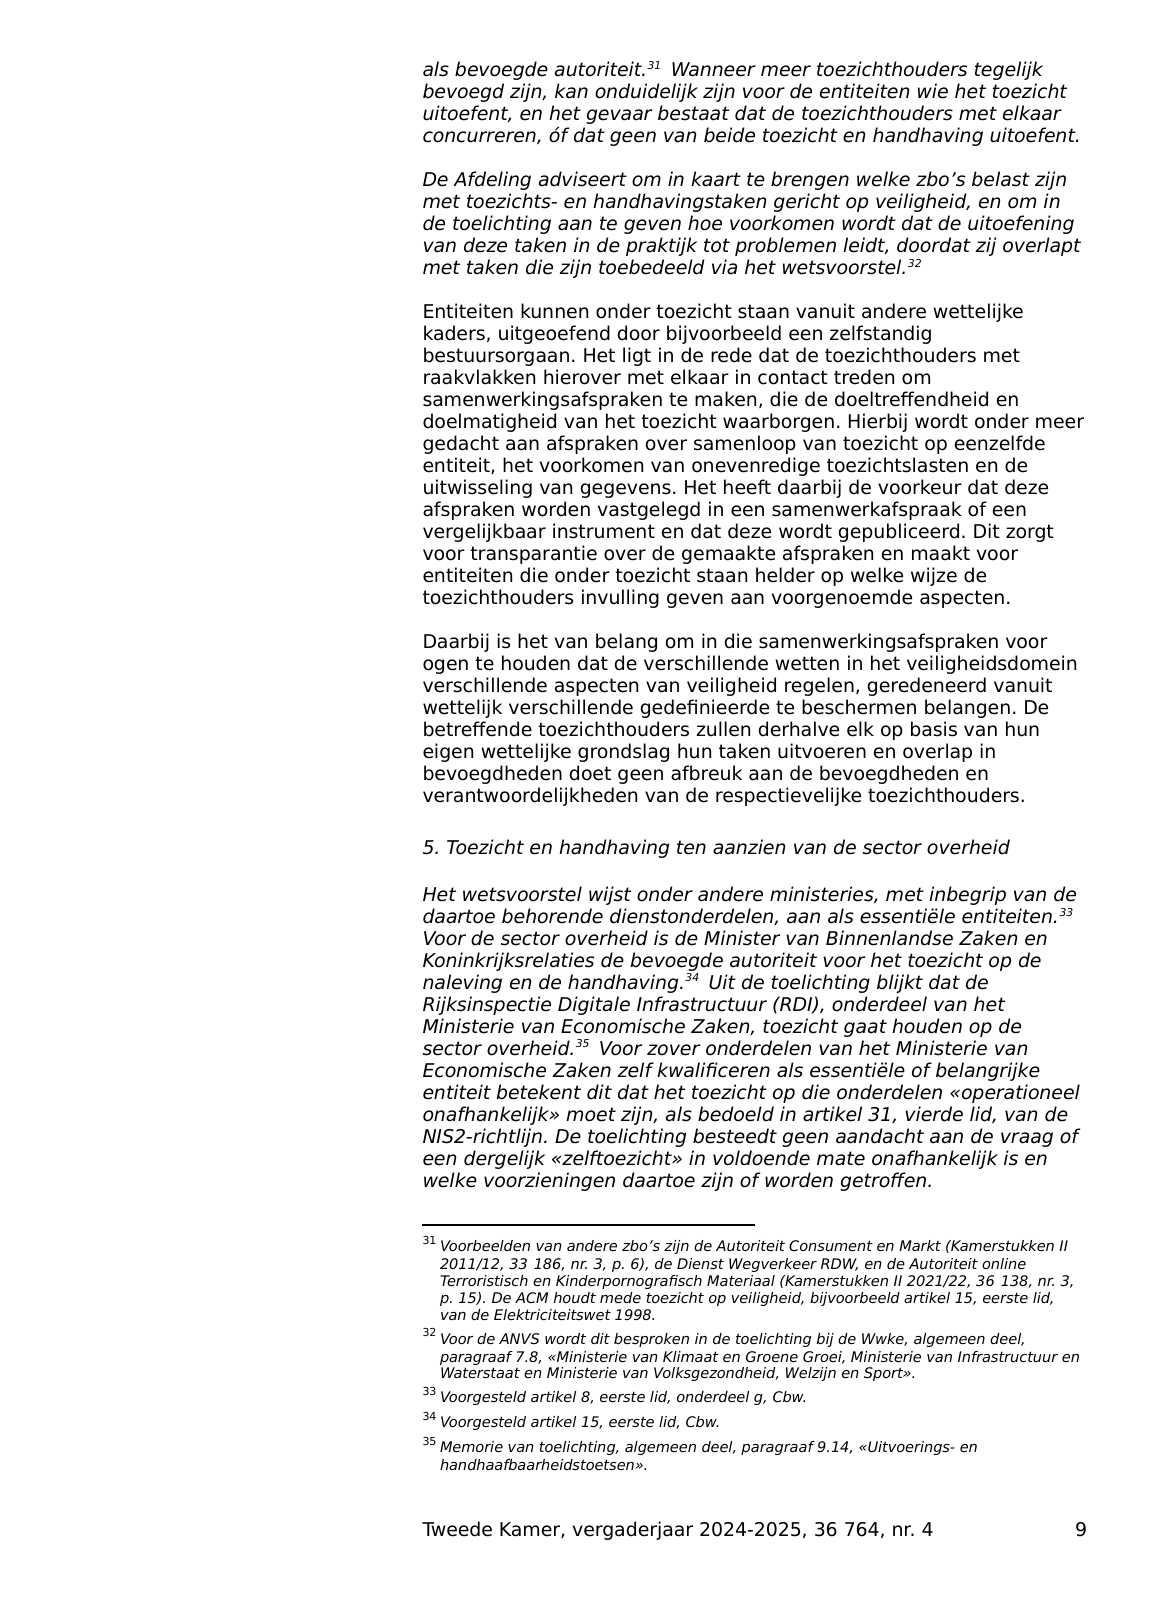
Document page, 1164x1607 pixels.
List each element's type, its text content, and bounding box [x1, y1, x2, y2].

text Voor de ANVS wordt dit besproken in de toelichting bij de Wwke, algemeen deel, paragraaf 7.8, «Ministerie van Klimaat en Groene Groei, Ministerie van Infrastructuur en Waterstaat en Ministerie van Volksgezondheid, Welzijn en Sport». [422, 1327, 1087, 1382]
text Entiteiten kunnen onder toezicht staan vanuit andere wettelijke kaders, uitgeoefend door bijvoorbeeld een zelfstandig bestuursorgaan. Het ligt in de rede dat de toezichthouders met raakvlakken hierover met elkaar in contact treden om samenwerkingsafspraken te maken, die de doeltreffendheid en doelmatigheid van het toezicht waarborgen. Hierbij wordt onder meer gedacht aan afspraken over samenloop van toezicht op eenzelfde entiteit, het voorkomen van onevenredige toezichtslasten en de uitwisseling van gegevens. Het heeft daarbij de voorkeur dat deze afspraken worden vastgelegd in een samenwerkafspraak of een vergelijkbaar instrument en dat deze wordt gepubliceerd. Dit zorgt voor transparantie over de gemaakte afspraken en maakt voor entiteiten die onder toezicht staan helder op welke wijze de toezichthouders invulling geven aan voorgenoemde aspecten. [422, 301, 1087, 609]
subtitle 5. Toezicht en handhaving ten aanzien van de sector overheid [422, 837, 1087, 859]
text Voorgesteld artikel 8, eerste lid, onderdeel g, Cbw. [422, 1385, 1087, 1407]
text Daarbij is het van belang om in die samenwerkingsafspraken voor ogen te houden dat de verschillende wetten in het veiligheidsdomein verschillende aspecten van veiligheid regelen, geredeneerd vanuit wettelijk verschillende gedefinieerde te beschermen belangen. De betreffende toezichthouders zullen derhalve elk op basis van hun eigen wettelijke grondslag hun taken uitvoeren en overlap in bevoegdheden doet geen afbreuk aan de bevoegdheden en verantwoordelijkheden van de respectievelijke toezichthouders. [422, 631, 1087, 807]
text Memorie van toelichting, algemeen deel, paragraaf 9.14, «Uitvoerings- en handhaafbaarheidstoetsen». [422, 1435, 1087, 1474]
text Het wetsvoorstel wijst onder andere ministeries, met inbegrip van de daartoe behorende dienstonderdelen, aan als essentiële entiteiten. Voor de sector overheid is de Minister van Binnenlandse Zaken en Koninkrijksrelaties de bevoegde autoriteit voor het toezicht op de naleving en de handhaving. Uit de toelichting blijkt dat de Rijksinspectie Digitale Infrastructuur (RDI), onderdeel van het Ministerie van Economische Zaken, toezicht gaat houden op de sector overheid. Voor zover onderdelen van het Ministerie van Economische Zaken zelf kwalificeren als essentiële of belangrijke entiteit betekent dit dat het toezicht op die onderdelen «operationeel onafhankelijk» moet zijn, als bedoeld in artikel 31, vierde lid, van de NIS2-richtlijn. De toelichting besteedt geen aandacht aan de vraag of een dergelijk «zelftoezicht» in voldoende mate onafhankelijk is en welke voorzieningen daartoe zijn of worden getroffen. [422, 884, 1087, 1192]
text als bevoegde autoriteit. Wanneer meer toezichthouders tegelijk bevoegd zijn, kan onduidelijk zijn voor de entiteiten wie het toezicht uitoefent, en het gevaar bestaat dat de toezichthouders met elkaar concurreren, óf dat geen van beide toezicht en handhaving uitoefent. [422, 59, 1087, 147]
text Voorbeelden van andere zbo’s zijn de Autoriteit Consument en Markt (Kamerstukken II 2011/12, 33 186, nr. 3, p. 6), de Dienst Wegverkeer RDW, en de Autoriteit online Terroristisch en Kinderpornografisch Materiaal (Kamerstukken II 2021/22, 36 138, nr. 3, p. 15). De ACM houdt mede toezicht op veiligheid, bijvoorbeeld artikel 15, eerste lid, van de Elektriciteitswet 1998. [422, 1234, 1087, 1324]
text De Afdeling adviseert om in kaart te brengen welke zbo’s belast zijn met toezichts- en handhavingstaken gericht op veiligheid, en om in de toelichting aan te geven hoe voorkomen wordt dat de uitoefening van deze taken in de praktijk tot problemen leidt, doordat zij overlapt met taken die zijn toebedeeld via het wetsvoorstel. [422, 169, 1087, 279]
text Voorgesteld artikel 15, eerste lid, Cbw. [422, 1410, 1087, 1432]
